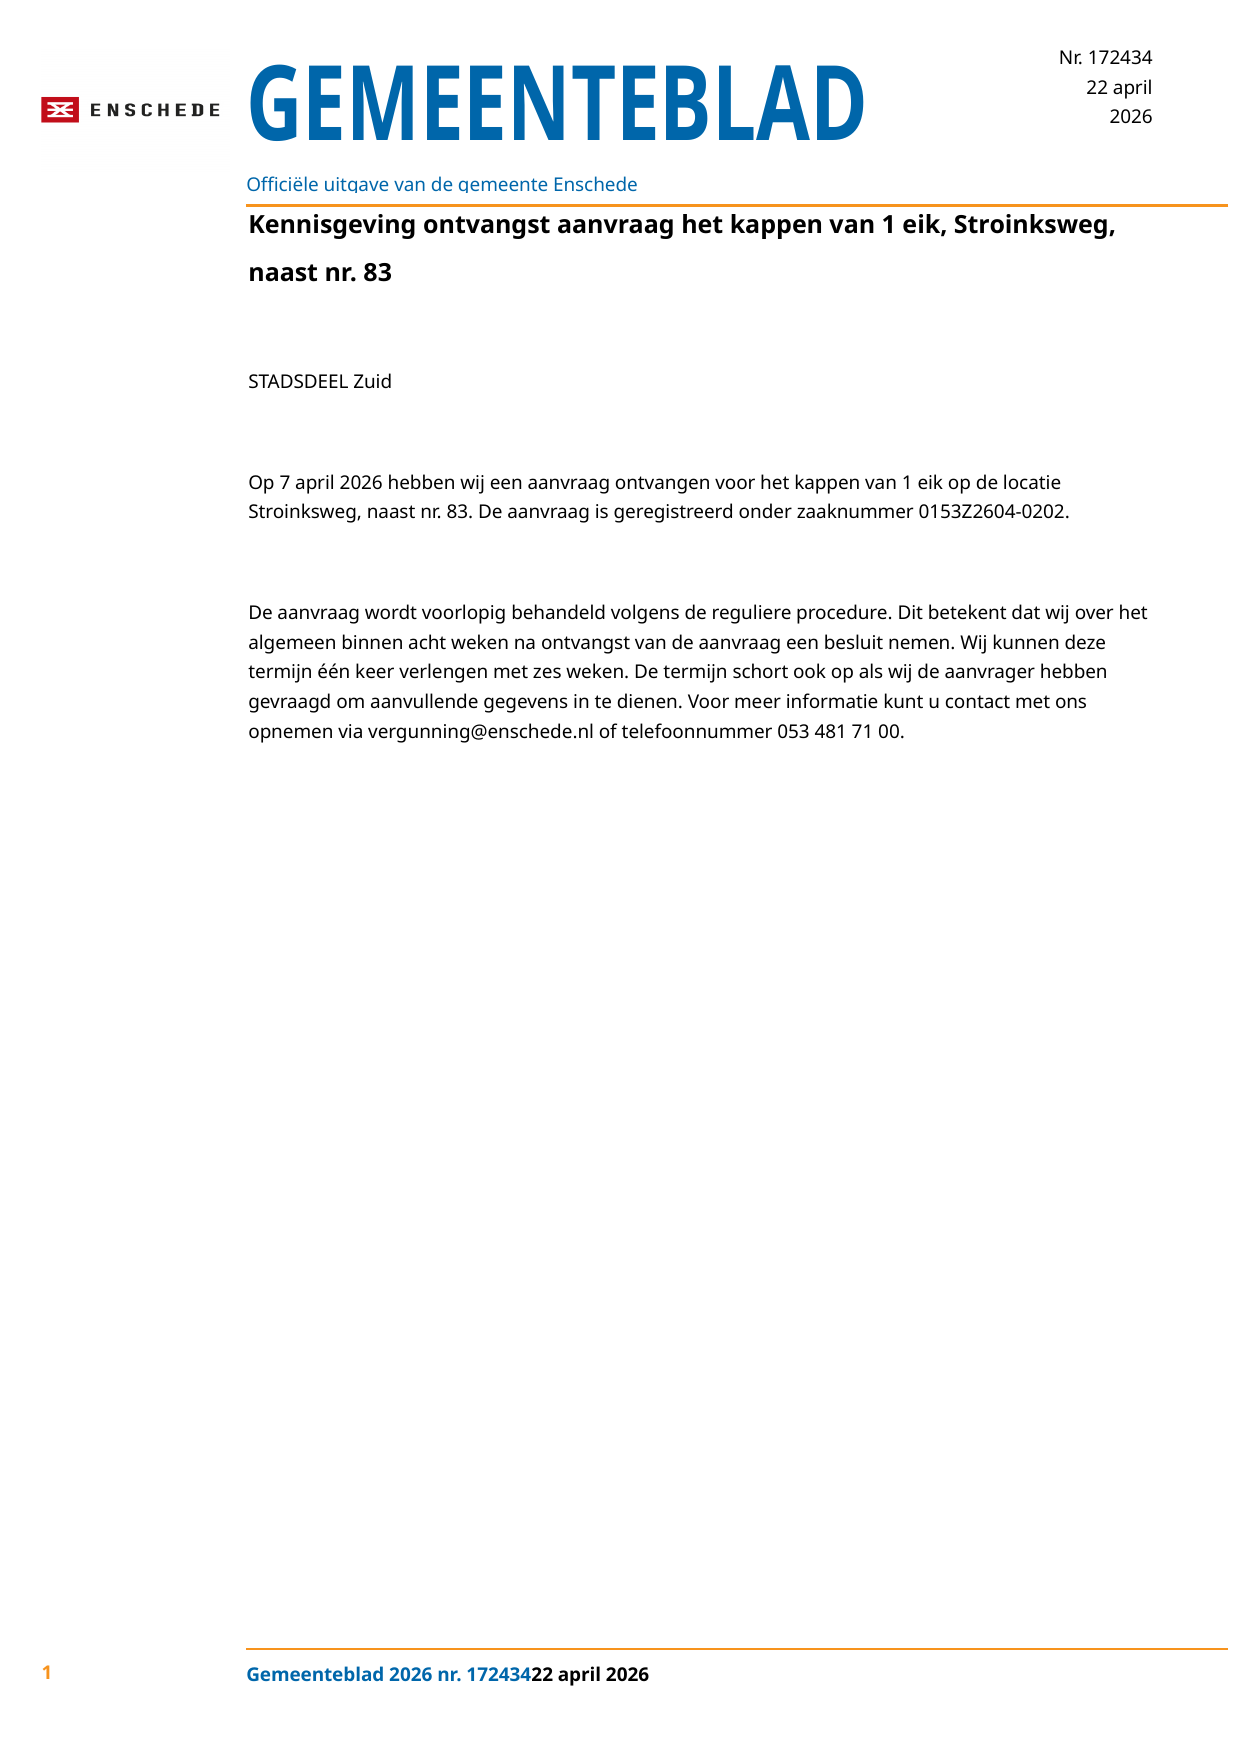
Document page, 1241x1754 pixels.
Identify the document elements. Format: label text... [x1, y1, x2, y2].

picture [41, 47, 231, 172]
text STADSDEEL Zuid [248, 368, 1152, 394]
text Op 7 april 2026 hebben wij een aanvraag ontvangen voor het kappen van 1 eik op de locatie Stroinksweg, naast nr. 83. De aanvraag is geregistreerd onder zaaknummer 0153Z2604-0202. [248, 469, 1152, 524]
text De aanvraag wordt voorlopig behandeld volgens de reguliere procedure. Dit betekent dat wij over het algemeen binnen acht weken na ontvangst van de aanvraag een besluit nemen. Wij kunnen deze termijn één keer verlengen met zes weken. De termijn schort ook op als wij de aanvrager hebben gevraagd om aanvullende gegevens in te dienen. Voor meer informatie kunt u contact met ons opnemen via vergunning@enschede.nl of telefoonnummer 053 481 71 00. [248, 599, 1152, 744]
text Kennisgeving ontvangst aanvraag het kappen van 1 eik, Stroinksweg, naast nr. 83 [248, 207, 1152, 288]
